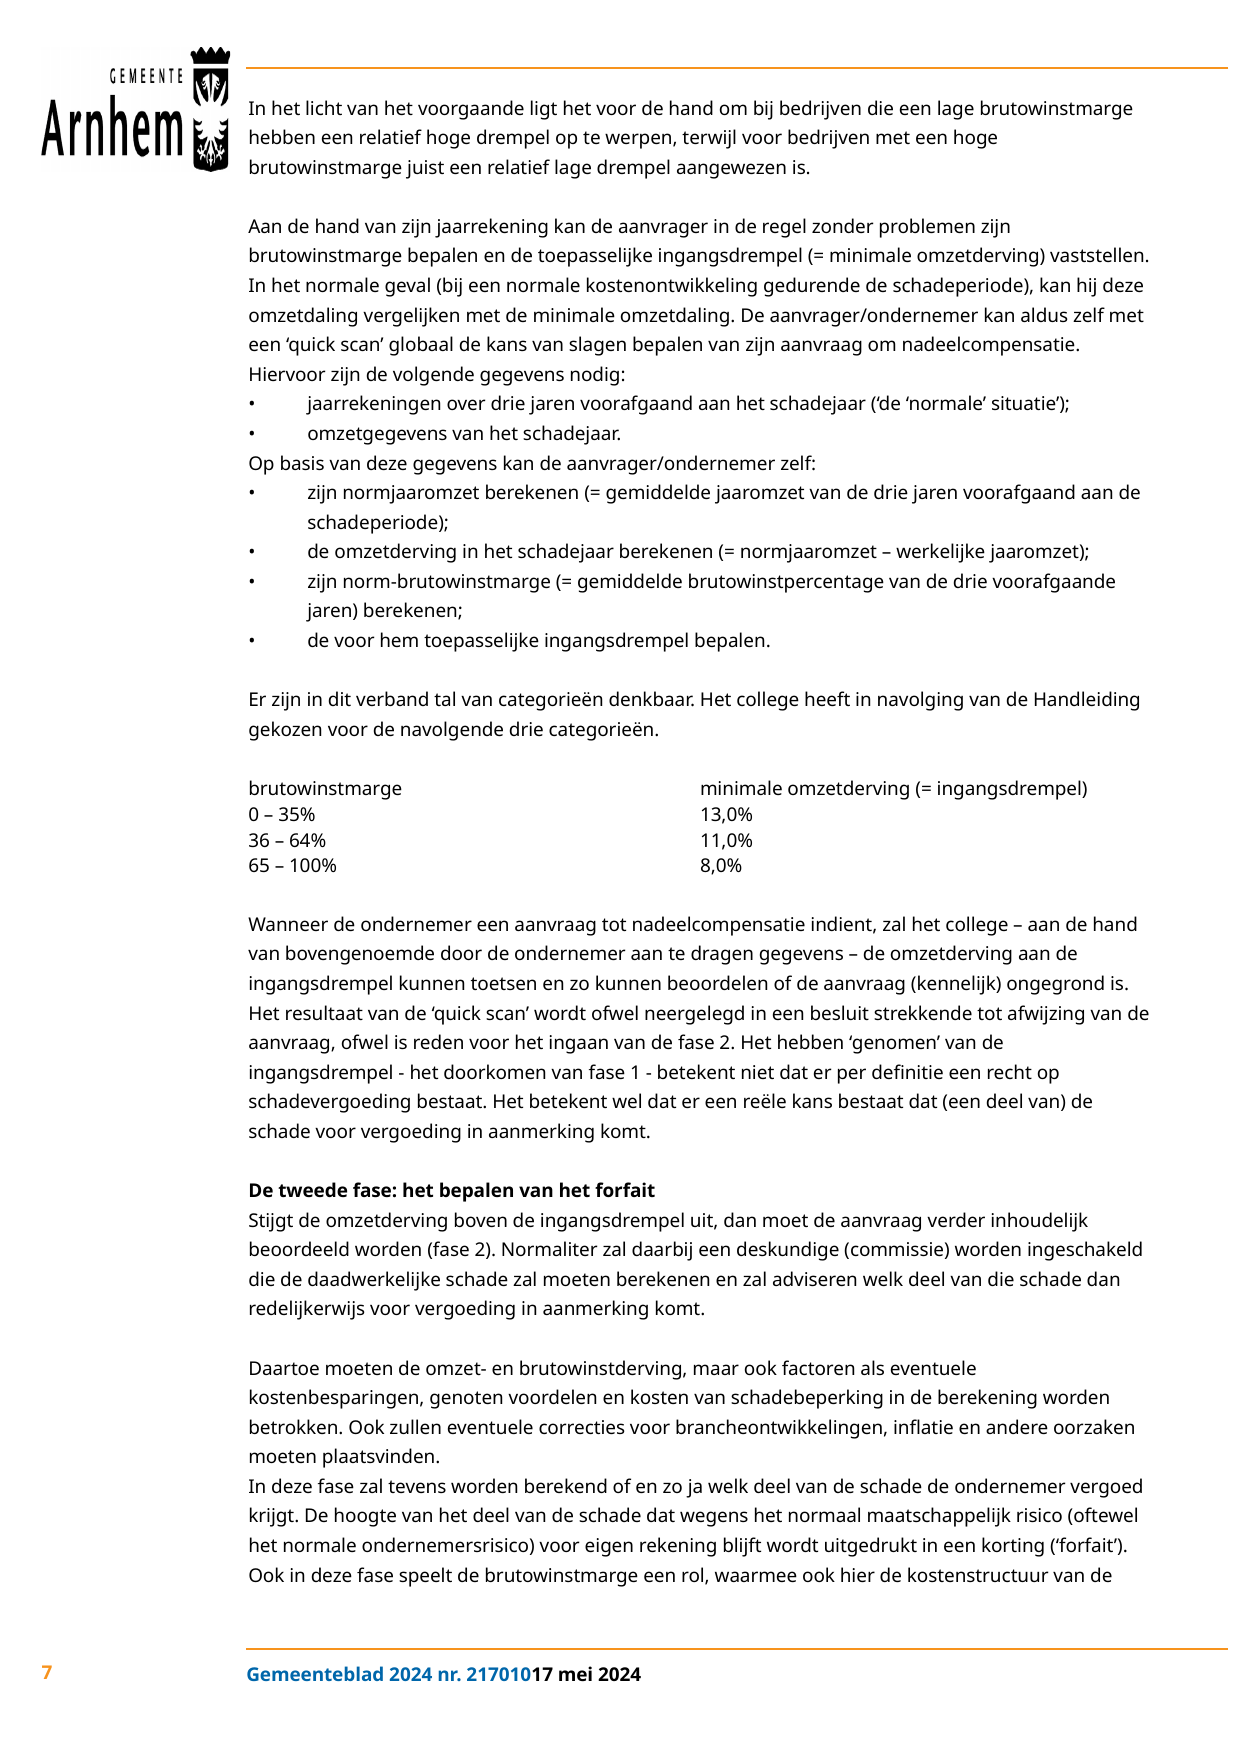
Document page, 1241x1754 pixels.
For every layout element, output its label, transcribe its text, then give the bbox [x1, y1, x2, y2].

text Stijgt de omzetderving boven de ingangsdrempel uit, dan moet de aanvraag verder inhoudelijk beoordeeld worden (fase 2). Normaliter zal daarbij een deskundige (commissie) worden ingeschakeld die de daadwerkelijke schade zal moeten berekenen en zal adviseren welk deel van die schade dan redelijkerwijs voor vergoeding in aanmerking komt. [248, 1207, 1152, 1321]
list zijn normjaaromzet berekenen (= gemiddelde jaaromzet van de drie jaren voorafgaand aan de schadeperiode); [248, 479, 1152, 535]
list de omzetderving in het schadejaar berekenen (= normjaaromzet – werkelijke jaaromzet); [248, 538, 1152, 564]
table_cell 13,0% [700, 801, 1152, 827]
text Aan de hand van zijn jaarrekening kan de aanvrager in de regel zonder problemen zijn brutowinstmarge bepalen en de toepasselijke ingangsdrempel (= minimale omzetderving) vaststellen. In het normale geval (bij een normale kostenontwikkeling gedurende de schadeperiode), kan hij deze omzetdaling vergelijken met de minimale omzetdaling. De aanvrager/ondernemer kan aldus zelf met een ‘quick scan’ globaal de kans van slagen bepalen van zijn aanvraag om nadeelcompensatie. Hiervoor zijn de volgende gegevens nodig: [248, 213, 1152, 387]
text In deze fase zal tevens worden berekend of en zo ja welk deel van de schade de ondernemer vergoed krijgt. De hoogte van het deel van de schade dat wegens het normaal maatschappelijk risico (oftewel het normale ondernemersrisico) voor eigen rekening blijft wordt uitgedrukt in een korting (‘forfait’). Ook in deze fase speelt de brutowinstmarge een rol, waarmee ook hier de kostenstructuur van de [248, 1473, 1152, 1588]
list jaarrekeningen over drie jaren voorafgaand aan het schadejaar (‘de ‘normale’ situatie’); [248, 391, 1152, 416]
table_header minimale omzetderving (= ingangsdrempel) [700, 775, 1152, 801]
table_cell 36 – 64% [248, 827, 700, 852]
text Op basis van deze gegevens kan de aanvrager/ondernemer zelf: [248, 450, 1152, 476]
list de voor hem toepasselijke ingangsdrempel bepalen. [248, 627, 1152, 653]
text Wanneer de ondernemer een aanvraag tot nadeelcompensatie indient, zal het college – aan de hand van bovengenoemde door de ondernemer aan te dragen gegevens – de omzetderving aan de ingangsdrempel kunnen toetsen en zo kunnen beoordelen of de aanvraag (kennelijk) ongegrond is. Het resultaat van de ‘quick scan’ wordt ofwel neergelegd in een besluit strekkende tot afwijzing van de aanvraag, ofwel is reden voor het ingaan van de fase 2. Het hebben ‘genomen’ van de ingangsdrempel - het doorkomen van fase 1 - betekent niet dat er per definitie een recht op schadevergoeding bestaat. Het betekent wel dat er een reële kans bestaat dat (een deel van) de schade voor vergoeding in aanmerking komt. [248, 911, 1152, 1144]
text Daartoe moeten de omzet- en brutowinstderving, maar ook factoren als eventuele kostenbesparingen, genoten voordelen en kosten van schadebeperking in de berekening worden betrokken. Ook zullen eventuele correcties voor brancheontwikkelingen, inflatie en andere oorzaken moeten plaatsvinden. [248, 1355, 1152, 1469]
picture [41, 47, 231, 172]
text Er zijn in dit verband tal van categorieën denkbaar. Het college heeft in navolging van de Handleiding gekozen voor de navolgende drie categorieën. [248, 686, 1152, 742]
table_cell 11,0% [700, 827, 1152, 852]
table_cell 65 – 100% [248, 853, 700, 878]
text De tweede fase: het bepalen van het forfait [248, 1177, 1152, 1203]
table_cell 0 – 35% [248, 801, 700, 827]
table_cell 8,0% [700, 853, 1152, 878]
list zijn norm-brutowinstmarge (= gemiddelde brutowinstpercentage van de drie voorafgaande jaren) berekenen; [248, 568, 1152, 623]
table_header brutowinstmarge [248, 775, 700, 801]
list omzetgegevens van het schadejaar. [248, 420, 1152, 446]
text In het licht van het voorgaande ligt het voor de hand om bij bedrijven die een lage brutowinstmarge hebben een relatief hoge drempel op te werpen, terwijl voor bedrijven met een hoge brutowinstmarge juist een relatief lage drempel aangewezen is. [248, 95, 1152, 180]
